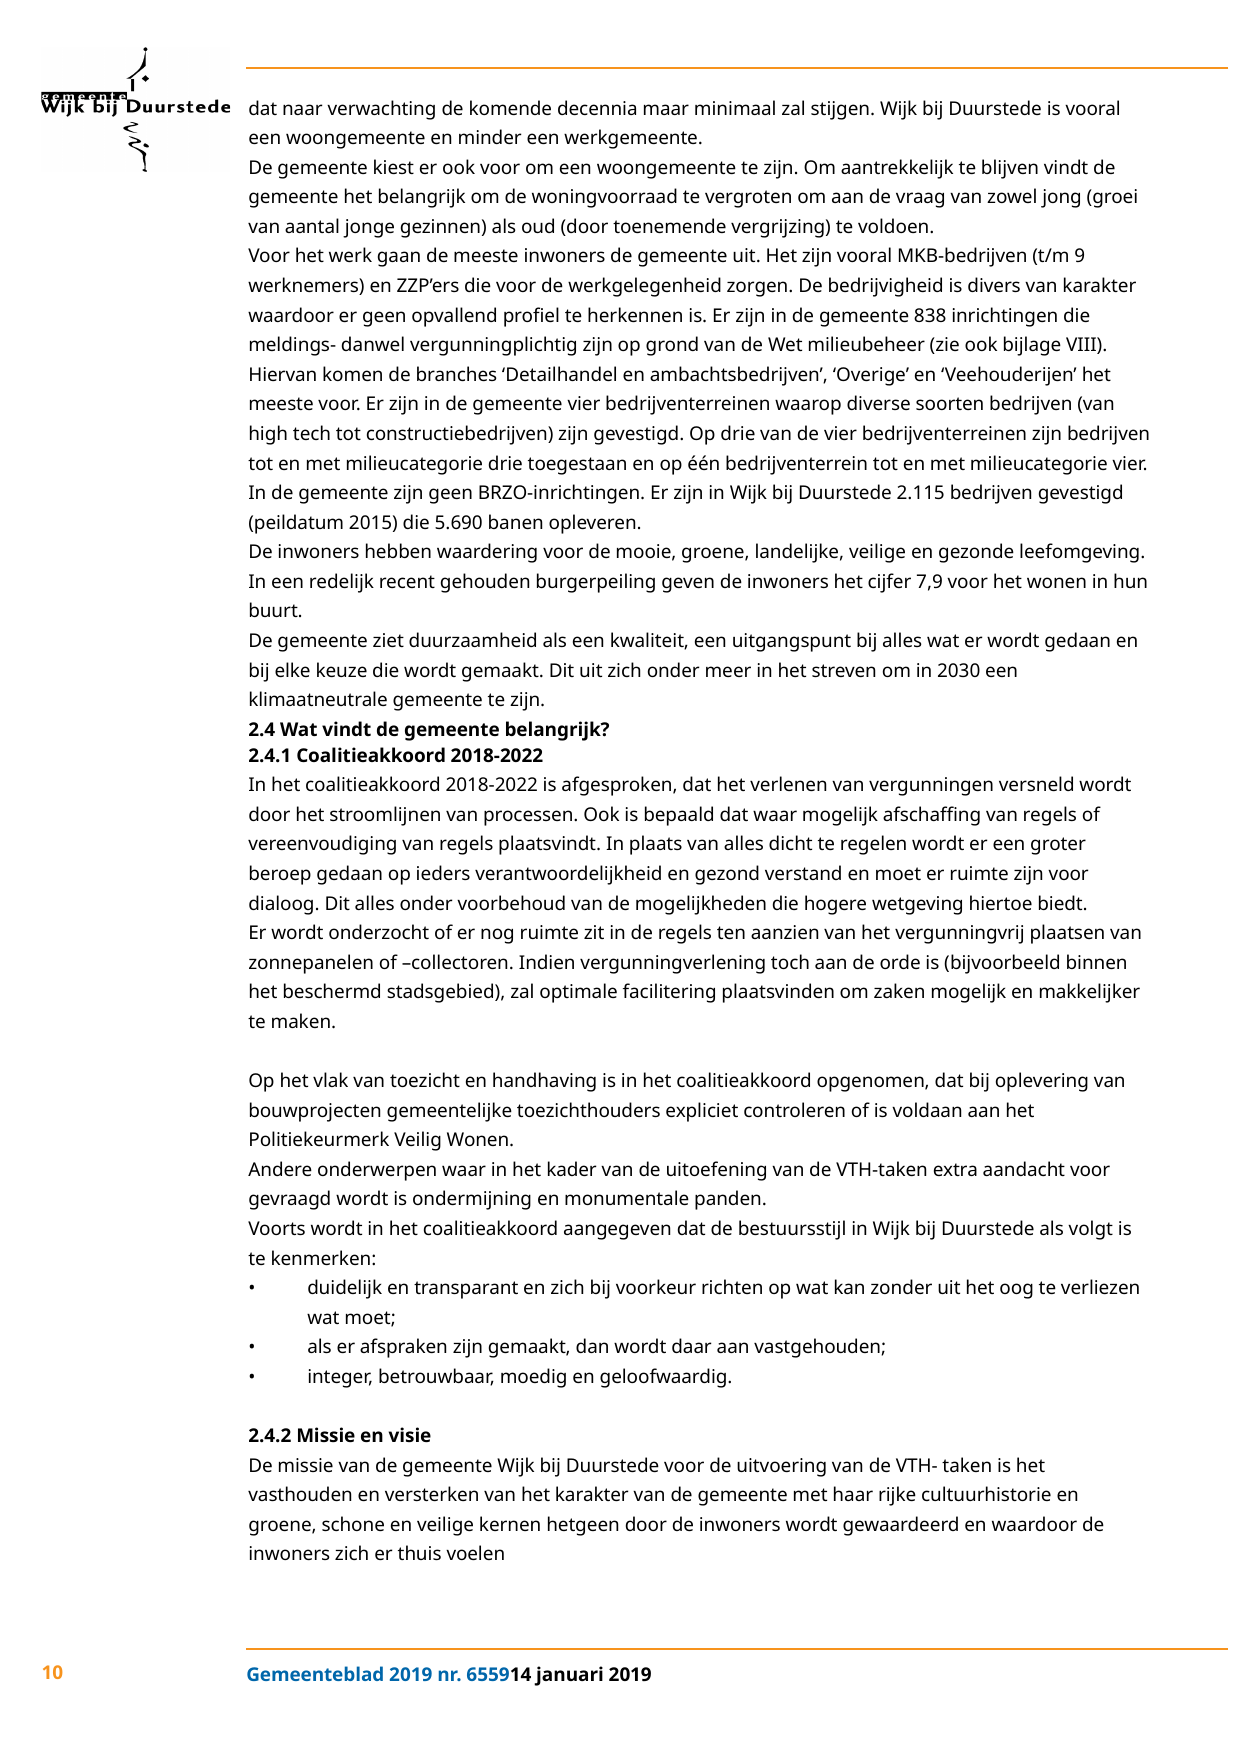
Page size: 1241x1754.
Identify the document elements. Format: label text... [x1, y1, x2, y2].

list als er afspraken zijn gemaakt, dan wordt daar aan vastgehouden; [248, 1333, 1152, 1359]
list duidelijk en transparant en zich bij voorkeur richten op wat kan zonder uit het oog te verliezen wat moet; [248, 1274, 1152, 1329]
text Op het vlak van toezicht en handhaving is in het coalitieakkoord opgenomen, dat bij oplevering van bouwprojecten gemeentelijke toezichthouders expliciet controleren of is voldaan aan het Politiekeurmerk Veilig Wonen. [248, 1067, 1152, 1152]
text De missie van de gemeente Wijk bij Duurstede voor de uitvoering van de VTH- taken is het vasthouden en versterken van het karakter van de gemeente met haar rijke cultuurhistorie en groene, schone en veilige kernen hetgeen door de inwoners wordt gewaardeerd en waardoor de inwoners zich er thuis voelen [248, 1452, 1152, 1566]
text 2.4.2 Missie en visie [248, 1422, 1152, 1448]
text 2.4 Wat vindt de gemeente belangrijk? [248, 716, 1152, 742]
text 2.4.1 Coalitieakkoord 2018-2022 [248, 742, 1152, 767]
picture [41, 47, 231, 172]
list integer, betrouwbaar, moedig en geloofwaardig. [248, 1363, 1152, 1389]
text Voorts wordt in het coalitieakkoord aangegeven dat de bestuursstijl in Wijk bij Duurstede als volgt is te kenmerken: [248, 1215, 1152, 1270]
text De gemeente ziet duurzaamheid als een kwaliteit, een uitgangspunt bij alles wat er wordt gedaan en bij elke keuze die wordt gemaakt. Dit uit zich onder meer in het streven om in 2030 een klimaatneutrale gemeente te zijn. [248, 627, 1152, 712]
text Andere onderwerpen waar in het kader van de uitoefening van de VTH-taken extra aandacht voor gevraagd wordt is ondermijning en monumentale panden. [248, 1156, 1152, 1211]
text De gemeente kiest er ook voor om een woongemeente te zijn. Om aantrekkelijk te blijven vindt de gemeente het belangrijk om de woningvoorraad te vergroten om aan de vraag van zowel jong (groei van aantal jonge gezinnen) als oud (door toenemende vergrijzing) te voldoen. [248, 154, 1152, 239]
text Er wordt onderzocht of er nog ruimte zit in de regels ten aanzien van het vergunningvrij plaatsen van zonnepanelen of –collectoren. Indien vergunningverlening toch aan de orde is (bijvoorbeeld binnen het beschermd stadsgebied), zal optimale facilitering plaatsvinden om zaken mogelijk en makkelijker te maken. [248, 919, 1152, 1034]
text In het coalitieakkoord 2018-2022 is afgesproken, dat het verlenen van vergunningen versneld wordt door het stroomlijnen van processen. Ook is bepaald dat waar mogelijk afschaffing van regels of vereenvoudiging van regels plaatsvindt. In plaats van alles dicht te regelen wordt er een groter beroep gedaan op ieders verantwoordelijkheid en gezond verstand en moet er ruimte zijn voor dialoog. Dit alles onder voorbehoud van de mogelijkheden die hogere wetgeving hiertoe biedt. [248, 771, 1152, 915]
text De inwoners hebben waardering voor de mooie, groene, landelijke, veilige en gezonde leefomgeving. In een redelijk recent gehouden burgerpeiling geven de inwoners het cijfer 7,9 voor het wonen in hun buurt. [248, 538, 1152, 623]
text Voor het werk gaan de meeste inwoners de gemeente uit. Het zijn vooral MKB-bedrijven (t/m 9 werknemers) en ZZP’ers die voor de werkgelegenheid zorgen. De bedrijvigheid is divers van karakter waardoor er geen opvallend profiel te herkennen is. Er zijn in de gemeente 838 inrichtingen die meldings- danwel vergunningplichtig zijn op grond van de Wet milieubeheer (zie ook bijlage VIII). Hiervan komen de branches ‘Detailhandel en ambachtsbedrijven’, ‘Overige’ en ‘Veehouderijen’ het meeste voor. Er zijn in de gemeente vier bedrijventerreinen waarop diverse soorten bedrijven (van high tech tot constructiebedrijven) zijn gevestigd. Op drie van de vier bedrijventerreinen zijn bedrijven tot en met milieucategorie drie toegestaan en op één bedrijventerrein tot en met milieucategorie vier. In de gemeente zijn geen BRZO-inrichtingen. Er zijn in Wijk bij Duurstede 2.115 bedrijven gevestigd (peildatum 2015) die 5.690 banen opleveren. [248, 243, 1152, 535]
text dat naar verwachting de komende decennia maar minimaal zal stijgen. Wijk bij Duurstede is vooral een woongemeente en minder een werkgemeente. [248, 95, 1152, 150]
